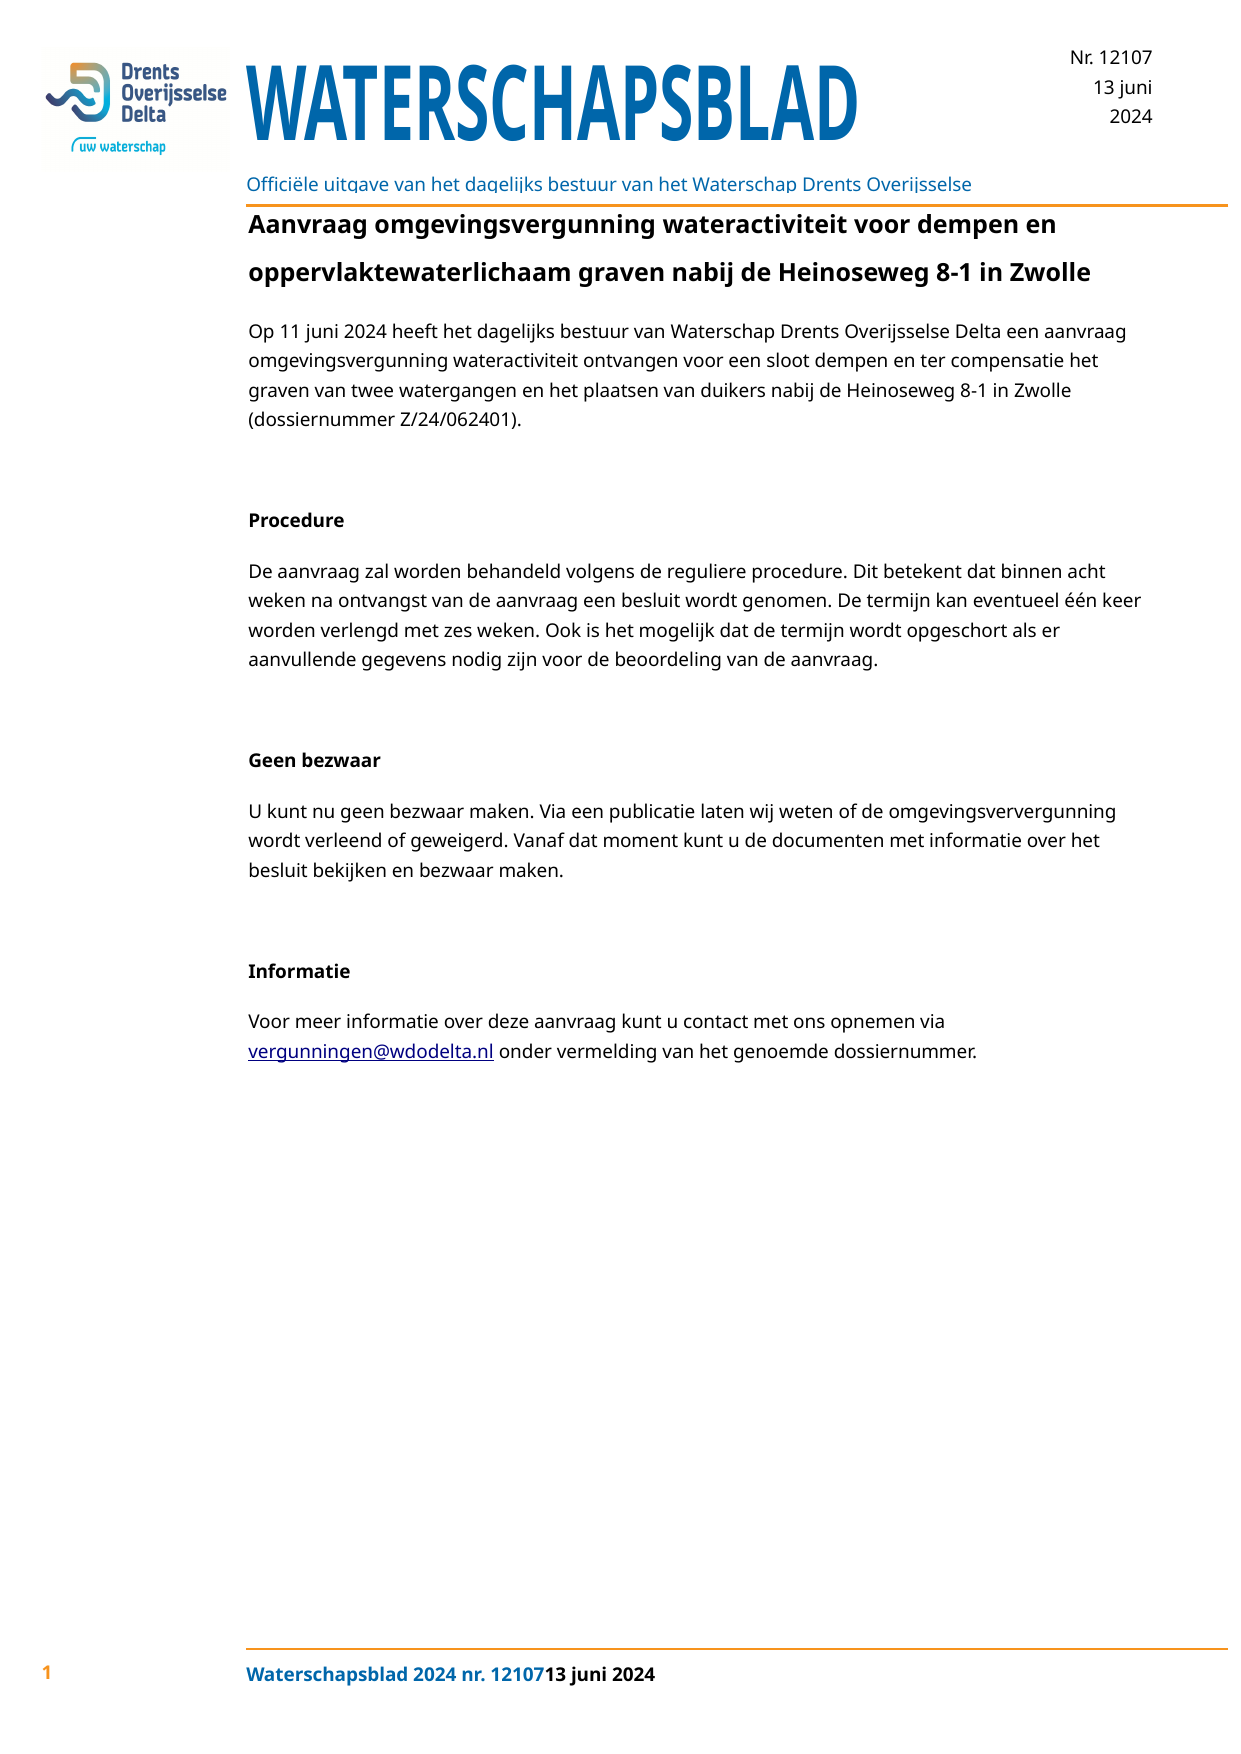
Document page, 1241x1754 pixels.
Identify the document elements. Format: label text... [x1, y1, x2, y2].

text Op 11 juni 2024 heeft het dagelijks bestuur van Waterschap Drents Overijsselse Delta een aanvraag omgevingsvergunning wateractiviteit ontvangen voor een sloot dempen en ter compensatie het graven van twee watergangen en het plaatsen van duikers nabij de Heinoseweg 8-1 in Zwolle (dossiernummer Z/24/062401). [248, 318, 1152, 432]
text Voor meer informatie over deze aanvraag kunt u contact met ons opnemen via vergunningen@wdodelta.nl onder vermelding van het genoemde dossiernummer. [248, 1008, 1152, 1064]
text Aanvraag omgevingsvergunning wateractiviteit voor dempen en oppervlaktewaterlichaam graven nabij de Heinoseweg 8-1 in Zwolle [248, 207, 1152, 288]
text U kunt nu geen bezwaar maken. Via een publicatie laten wij weten of de omgevingsververgunning wordt verleend of geweigerd. Vanaf dat moment kunt u de documenten met informatie over het besluit bekijken en bezwaar maken. [248, 798, 1152, 883]
text De aanvraag zal worden behandeld volgens de reguliere procedure. Dit betekent dat binnen acht weken na ontvangst van de aanvraag een besluit wordt genomen. De termijn kan eventueel één keer worden verlengd met zes weken. Ook is het mogelijk dat de termijn wordt opgeschort als er aanvullende gegevens nodig zijn voor de beoordeling van de aanvraag. [248, 558, 1152, 672]
text Geen bezwaar [248, 747, 1152, 773]
picture [41, 47, 231, 172]
text Procedure [248, 507, 1152, 533]
text Informatie [248, 958, 1152, 984]
